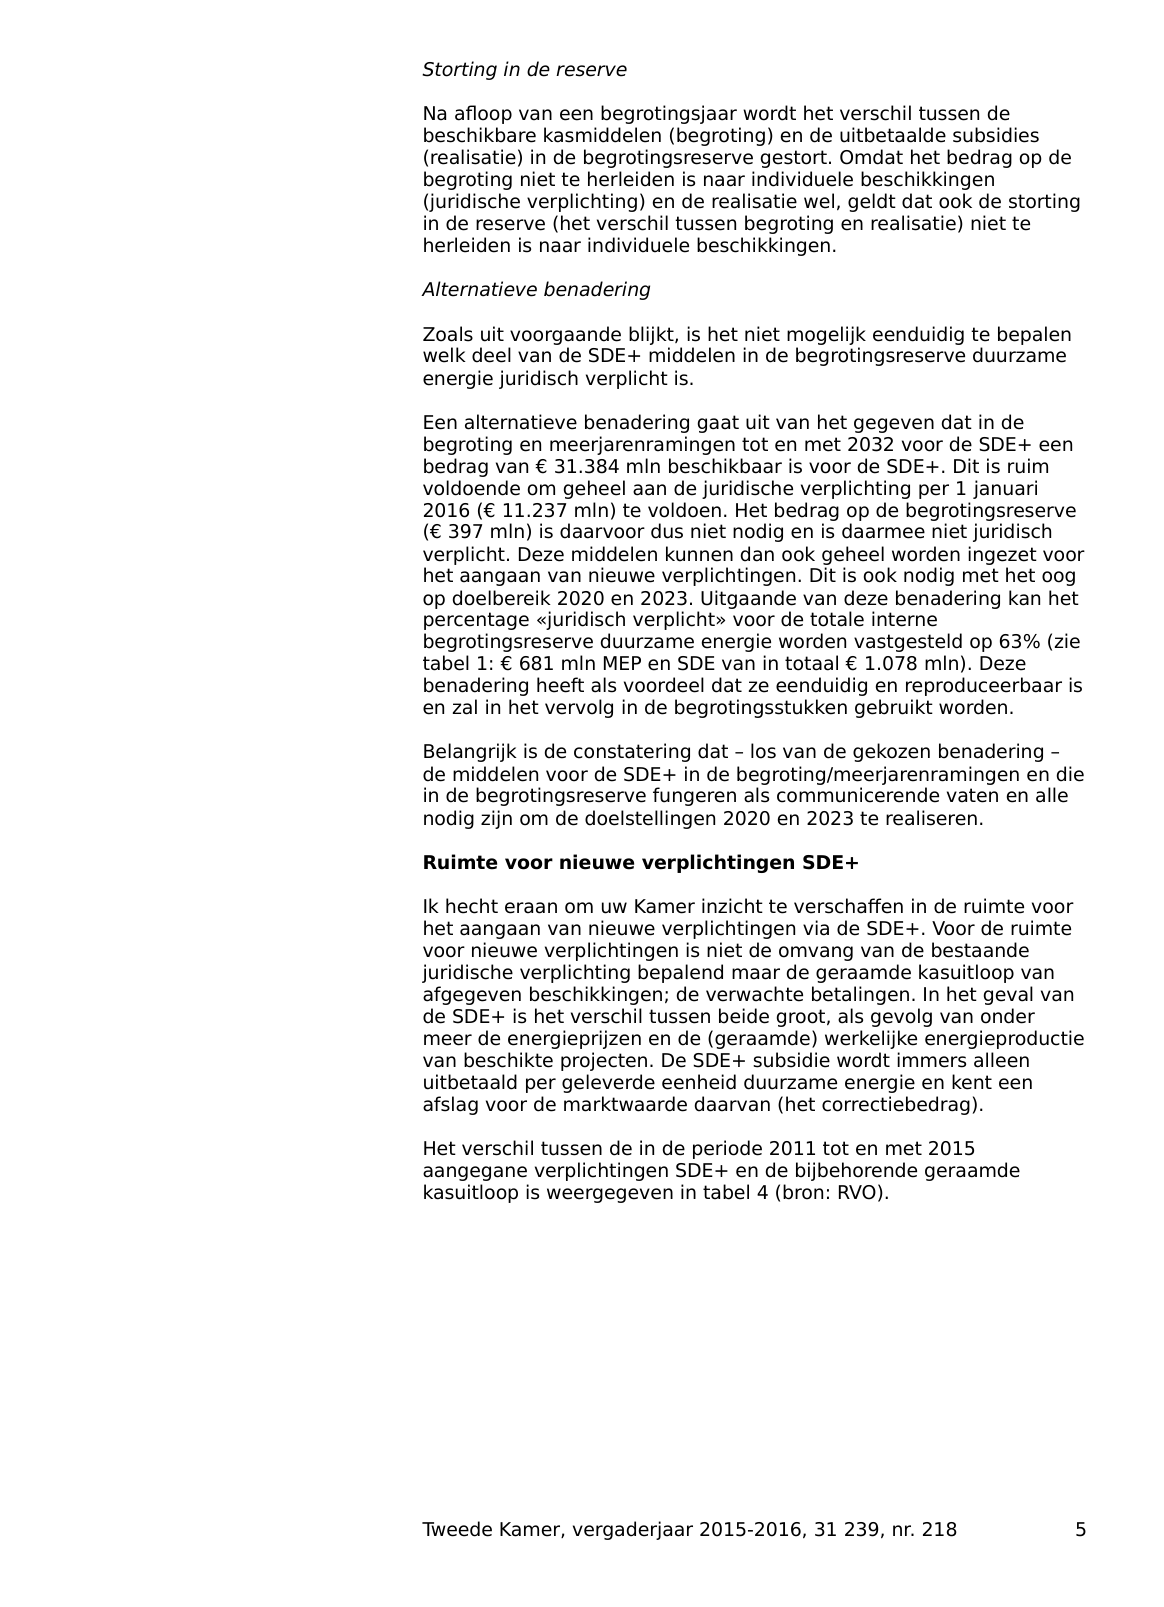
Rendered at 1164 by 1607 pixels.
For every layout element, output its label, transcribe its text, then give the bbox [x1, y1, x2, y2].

text Na afloop van een begrotingsjaar wordt het verschil tussen de beschikbare kasmiddelen (begroting) en de uitbetaalde subsidies (realisatie) in de begrotingsreserve gestort. Omdat het bedrag op de begroting niet te herleiden is naar individuele beschikkingen (juridische verplichting) en de realisatie wel, geldt dat ook de storting in de reserve (het verschil tussen begroting en realisatie) niet te herleiden is naar individuele beschikkingen. [422, 103, 1087, 257]
subtitle Alternatieve benadering [422, 279, 1087, 301]
text Het verschil tussen de in de periode 2011 tot en met 2015 aangegane verplichtingen SDE+ en de bijbehorende geraamde kasuitloop is weergegeven in tabel 4 (bron: RVO). [422, 1138, 1087, 1204]
subtitle Storting in de reserve [422, 59, 1087, 81]
text Belangrijk is de constatering dat – los van de gekozen benadering – de middelen voor de SDE+ in de begroting/meerjarenramingen en die in de begrotingsreserve fungeren als communicerende vaten en alle nodig zijn om de doelstellingen 2020 en 2023 te realiseren. [422, 741, 1087, 829]
subtitle Ruimte voor nieuwe verplichtingen SDE+ [422, 852, 1087, 873]
text Zoals uit voorgaande blijkt, is het niet mogelijk eenduidig te bepalen welk deel van de SDE+ middelen in de begrotingsreserve duurzame energie juridisch verplicht is. [422, 323, 1087, 389]
text Ik hecht eraan om uw Kamer inzicht te verschaffen in de ruimte voor het aangaan van nieuwe verplichtingen via de SDE+. Voor de ruimte voor nieuwe verplichtingen is niet de omvang van de bestaande juridische verplichting bepalend maar de geraamde kasuitloop van afgegeven beschikkingen; de verwachte betalingen. In het geval van de SDE+ is het verschil tussen beide groot, als gevolg van onder meer de energieprijzen en de (geraamde) werkelijke energieproductie van beschikte projecten. De SDE+ subsidie wordt immers alleen uitbetaald per geleverde eenheid duurzame energie en kent een afslag voor de marktwaarde daarvan (het correctiebedrag). [422, 896, 1087, 1116]
text Een alternatieve benadering gaat uit van het gegeven dat in de begroting en meerjarenramingen tot en met 2032 voor de SDE+ een bedrag van € 31.384 mln beschikbaar is voor de SDE+. Dit is ruim voldoende om geheel aan de juridische verplichting per 1 januari 2016 (€ 11.237 mln) te voldoen. Het bedrag op de begrotingsreserve (€ 397 mln) is daarvoor dus niet nodig en is daarmee niet juridisch verplicht. Deze middelen kunnen dan ook geheel worden ingezet voor het aangaan van nieuwe verplichtingen. Dit is ook nodig met het oog op doelbereik 2020 en 2023. Uitgaande van deze benadering kan het percentage «juridisch verplicht» voor de totale interne begrotingsreserve duurzame energie worden vastgesteld op 63% (zie tabel 1: € 681 mln MEP en SDE van in totaal € 1.078 mln). Deze benadering heeft als voordeel dat ze eenduidig en reproduceerbaar is en zal in het vervolg in de begrotingsstukken gebruikt worden. [422, 412, 1087, 719]
